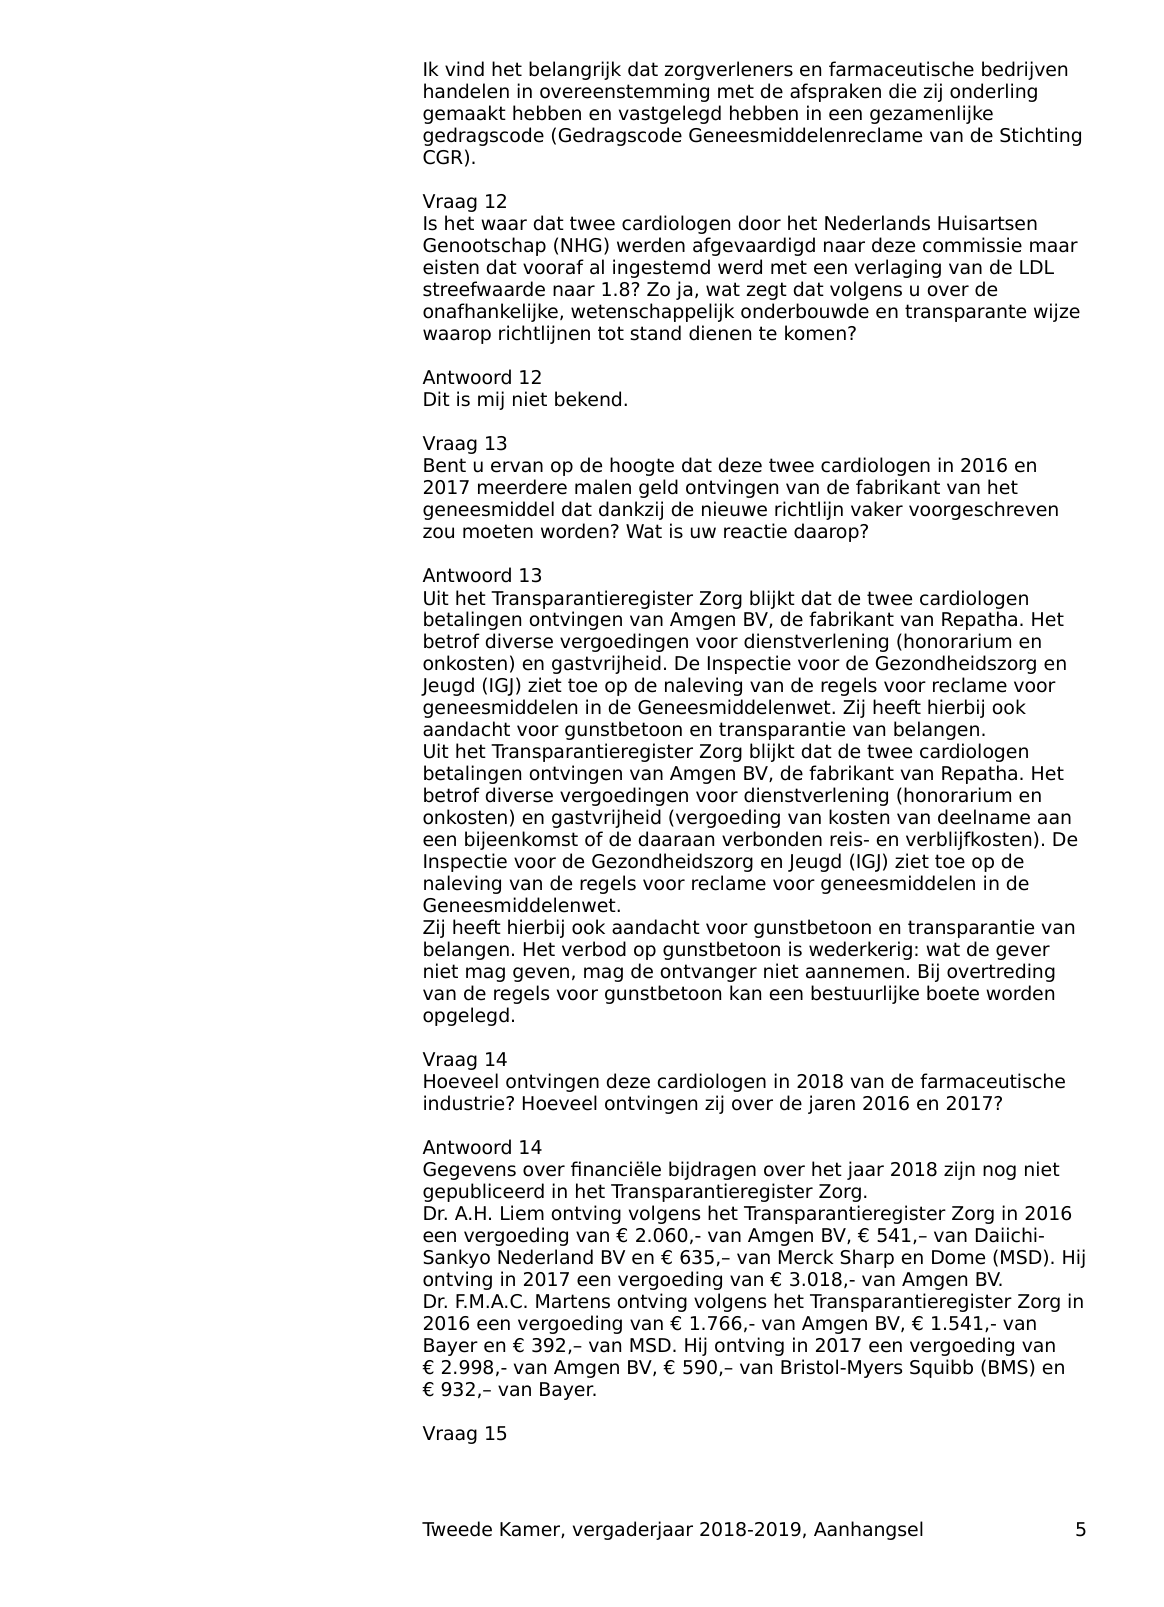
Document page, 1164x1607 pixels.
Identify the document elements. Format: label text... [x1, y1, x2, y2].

text Zij heeft hierbij ook aandacht voor gunstbetoon en transparantie van belangen. Het verbod op gunstbetoon is wederkerig: wat de gever niet mag geven, mag de ontvanger niet aannemen. Bij overtreding van de regels voor gunstbetoon kan een bestuurlijke boete worden opgelegd. [422, 917, 1087, 1027]
text Antwoord 14 [422, 1137, 1087, 1159]
text Uit het Transparantieregister Zorg blijkt dat de twee cardiologen betalingen ontvingen van Amgen BV, de fabrikant van Repatha. Het betrof diverse vergoedingen voor dienstverlening (honorarium en onkosten) en gastvrijheid (vergoeding van kosten van deelname aan een bijeenkomst of de daaraan verbonden reis- en verblijfkosten). De Inspectie voor de Gezondheidszorg en Jeugd (IGJ) ziet toe op de naleving van de regels voor reclame voor geneesmiddelen in de Geneesmiddelenwet. [422, 741, 1087, 917]
text Dr. A.H. Liem ontving volgens het Transparantieregister Zorg in 2016 een vergoeding van € 2.060,- van Amgen BV, € 541,– van Daiichi-Sankyo Nederland BV en € 635,– van Merck Sharp en Dome (MSD). Hij ontving in 2017 een vergoeding van € 3.018,- van Amgen BV. [422, 1203, 1087, 1291]
text Ik vind het belangrijk dat zorgverleners en farmaceutische bedrijven handelen in overeenstemming met de afspraken die zij onderling gemaakt hebben en vastgelegd hebben in een gezamenlijke gedragscode (Gedragscode Geneesmiddelenreclame van de Stichting CGR). [422, 59, 1087, 169]
text Vraag 14 [422, 1049, 1087, 1071]
text Vraag 15 [422, 1423, 1087, 1445]
text Dit is mij niet bekend. [422, 389, 1087, 411]
text Vraag 12 [422, 191, 1087, 213]
text Antwoord 12 [422, 367, 1087, 389]
text Vraag 13 [422, 433, 1087, 455]
text Bent u ervan op de hoogte dat deze twee cardiologen in 2016 en 2017 meerdere malen geld ontvingen van de fabrikant van het geneesmiddel dat dankzij de nieuwe richtlijn vaker voorgeschreven zou moeten worden? Wat is uw reactie daarop? [422, 455, 1087, 543]
text Dr. F.M.A.C. Martens ontving volgens het Transparantieregister Zorg in 2016 een vergoeding van € 1.766,- van Amgen BV, € 1.541,- van Bayer en € 392,– van MSD. Hij ontving in 2017 een vergoeding van € 2.998,- van Amgen BV, € 590,– van Bristol-Myers Squibb (BMS) en € 932,– van Bayer. [422, 1291, 1087, 1401]
text Antwoord 13 [422, 565, 1087, 587]
text Gegevens over financiële bijdragen over het jaar 2018 zijn nog niet gepubliceerd in het Transparantieregister Zorg. [422, 1159, 1087, 1203]
text Uit het Transparantieregister Zorg blijkt dat de twee cardiologen betalingen ontvingen van Amgen BV, de fabrikant van Repatha. Het betrof diverse vergoedingen voor dienstverlening (honorarium en onkosten) en gastvrijheid. De Inspectie voor de Gezondheidszorg en Jeugd (IGJ) ziet toe op de naleving van de regels voor reclame voor geneesmiddelen in de Geneesmiddelenwet. Zij heeft hierbij ook aandacht voor gunstbetoon en transparantie van belangen. [422, 587, 1087, 741]
text Is het waar dat twee cardiologen door het Nederlands Huisartsen Genootschap (NHG) werden afgevaardigd naar deze commissie maar eisten dat vooraf al ingestemd werd met een verlaging van de LDL streefwaarde naar 1.8? Zo ja, wat zegt dat volgens u over de onafhankelijke, wetenschappelijk onderbouwde en transparante wijze waarop richtlijnen tot stand dienen te komen? [422, 213, 1087, 345]
text Hoeveel ontvingen deze cardiologen in 2018 van de farmaceutische industrie? Hoeveel ontvingen zij over de jaren 2016 en 2017? [422, 1071, 1087, 1115]
